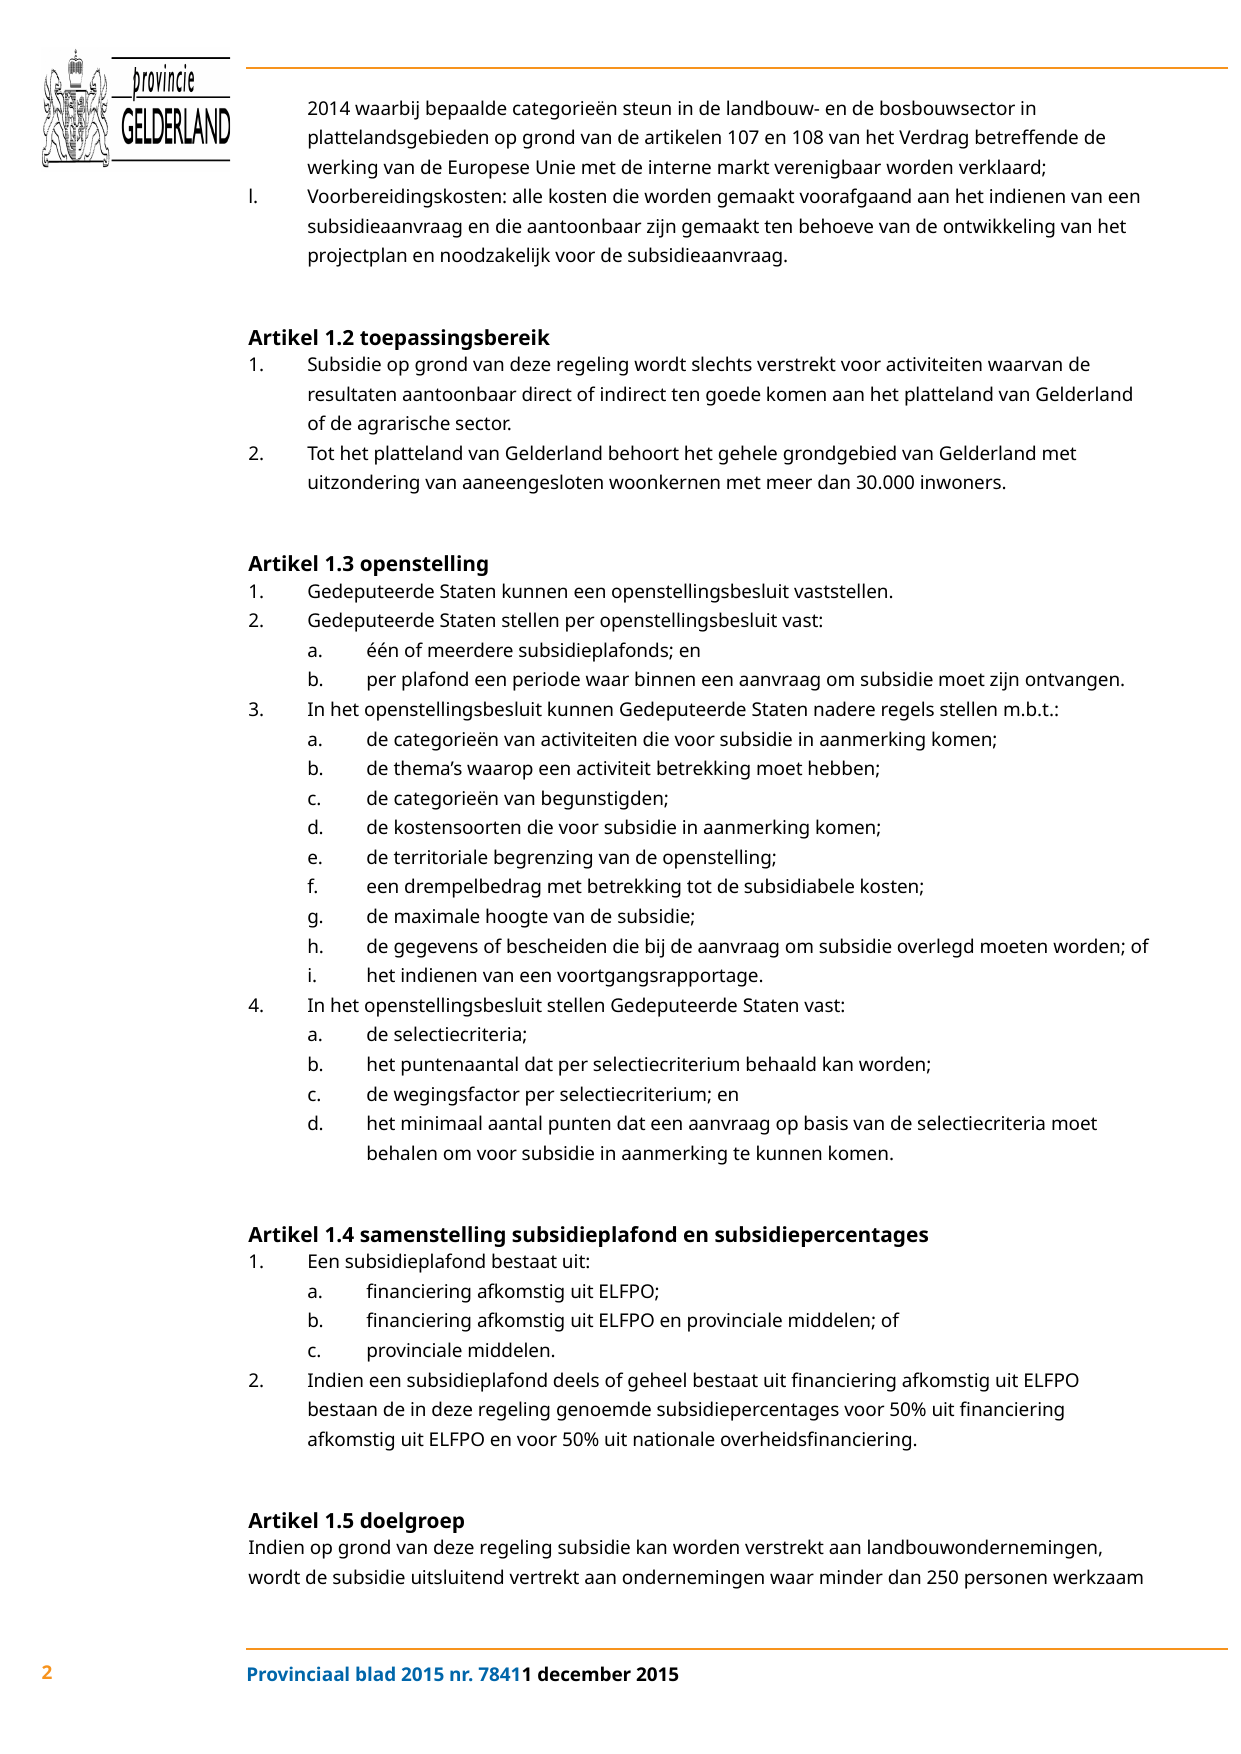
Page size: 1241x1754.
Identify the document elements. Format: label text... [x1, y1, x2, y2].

list per plafond een periode waar binnen een aanvraag om subsidie moet zijn ontvangen. [307, 667, 1152, 692]
list de categorieën van activiteiten die voor subsidie in aanmerking komen; [307, 726, 1152, 752]
list één of meerdere subsidieplafonds; en [307, 637, 1152, 663]
list financiering afkomstig uit ELFPO en provinciale middelen; of [307, 1308, 1152, 1333]
list In het openstellingsbesluit kunnen Gedeputeerde Staten nadere regels stellen m.b.t.: [248, 696, 1152, 722]
list Voorbereidingskosten: alle kosten die worden gemaakt voorafgaand aan het indienen van een subsidieaanvraag en die aantoonbaar zijn gemaakt ten behoeve van de ontwikkeling van het projectplan en noodzakelijk voor de subsidieaanvraag. [248, 183, 1152, 268]
list een drempelbedrag met betrekking tot de subsidiabele kosten; [307, 874, 1152, 899]
list het puntenaantal dat per selectiecriterium behaald kan worden; [307, 1051, 1152, 1077]
list de selectiecriteria; [307, 1022, 1152, 1047]
list Subsidie op grond van deze regeling wordt slechts verstrekt voor activiteiten waarvan de resultaten aantoonbaar direct of indirect ten goede komen aan het platteland van Gelderland of de agrarische sector. [248, 351, 1152, 436]
list 2014 waarbij bepaalde categorieën steun in de landbouw- en de bosbouwsector in plattelandsgebieden op grond van de artikelen 107 en 108 van het Verdrag betreffende de werking van de Europese Unie met de interne markt verenigbaar worden verklaard; [248, 95, 1152, 180]
list de wegingsfactor per selectiecriterium; en [307, 1081, 1152, 1107]
list de gegevens of bescheiden die bij de aanvraag om subsidie overlegd moeten worden; of [307, 933, 1152, 959]
text Artikel 1.2 toepassingsbereik [248, 323, 1152, 351]
list de categorieën van begunstigden; [307, 785, 1152, 811]
text Artikel 1.5 doelgroep [248, 1506, 1152, 1534]
list Gedeputeerde Staten stellen per openstellingsbesluit vast: [248, 607, 1152, 633]
text Indien op grond van deze regeling subsidie kan worden verstrekt aan landbouwondernemingen, wordt de subsidie uitsluitend vertrekt aan ondernemingen waar minder dan 250 personen werkzaam [248, 1534, 1152, 1590]
list In het openstellingsbesluit stellen Gedeputeerde Staten vast: [248, 992, 1152, 1018]
list Tot het platteland van Gelderland behoort het gehele grondgebied van Gelderland met uitzondering van aaneengesloten woonkernen met meer dan 30.000 inwoners. [248, 440, 1152, 495]
list de maximale hoogte van de subsidie; [307, 903, 1152, 929]
text Artikel 1.3 openstelling [248, 549, 1152, 578]
list Gedeputeerde Staten kunnen een openstellingsbesluit vaststellen. [248, 578, 1152, 604]
list de territoriale begrenzing van de openstelling; [307, 844, 1152, 870]
picture [41, 47, 231, 172]
list provinciale middelen. [307, 1337, 1152, 1363]
list financiering afkomstig uit ELFPO; [307, 1278, 1152, 1304]
list de kostensoorten die voor subsidie in aanmerking komen; [307, 814, 1152, 840]
text Artikel 1.4 samenstelling subsidieplafond en subsidiepercentages [248, 1220, 1152, 1248]
list Indien een subsidieplafond deels of geheel bestaat uit financiering afkomstig uit ELFPO bestaan de in deze regeling genoemde subsidiepercentages voor 50% uit financiering afkomstig uit ELFPO en voor 50% uit nationale overheidsfinanciering. [248, 1367, 1152, 1452]
list het indienen van een voortgangsrapportage. [307, 962, 1152, 988]
list het minimaal aantal punten dat een aanvraag op basis van de selectiecriteria moet behalen om voor subsidie in aanmerking te kunnen komen. [307, 1110, 1152, 1166]
list Een subsidieplafond bestaat uit: [248, 1248, 1152, 1274]
list de thema’s waarop een activiteit betrekking moet hebben; [307, 755, 1152, 781]
